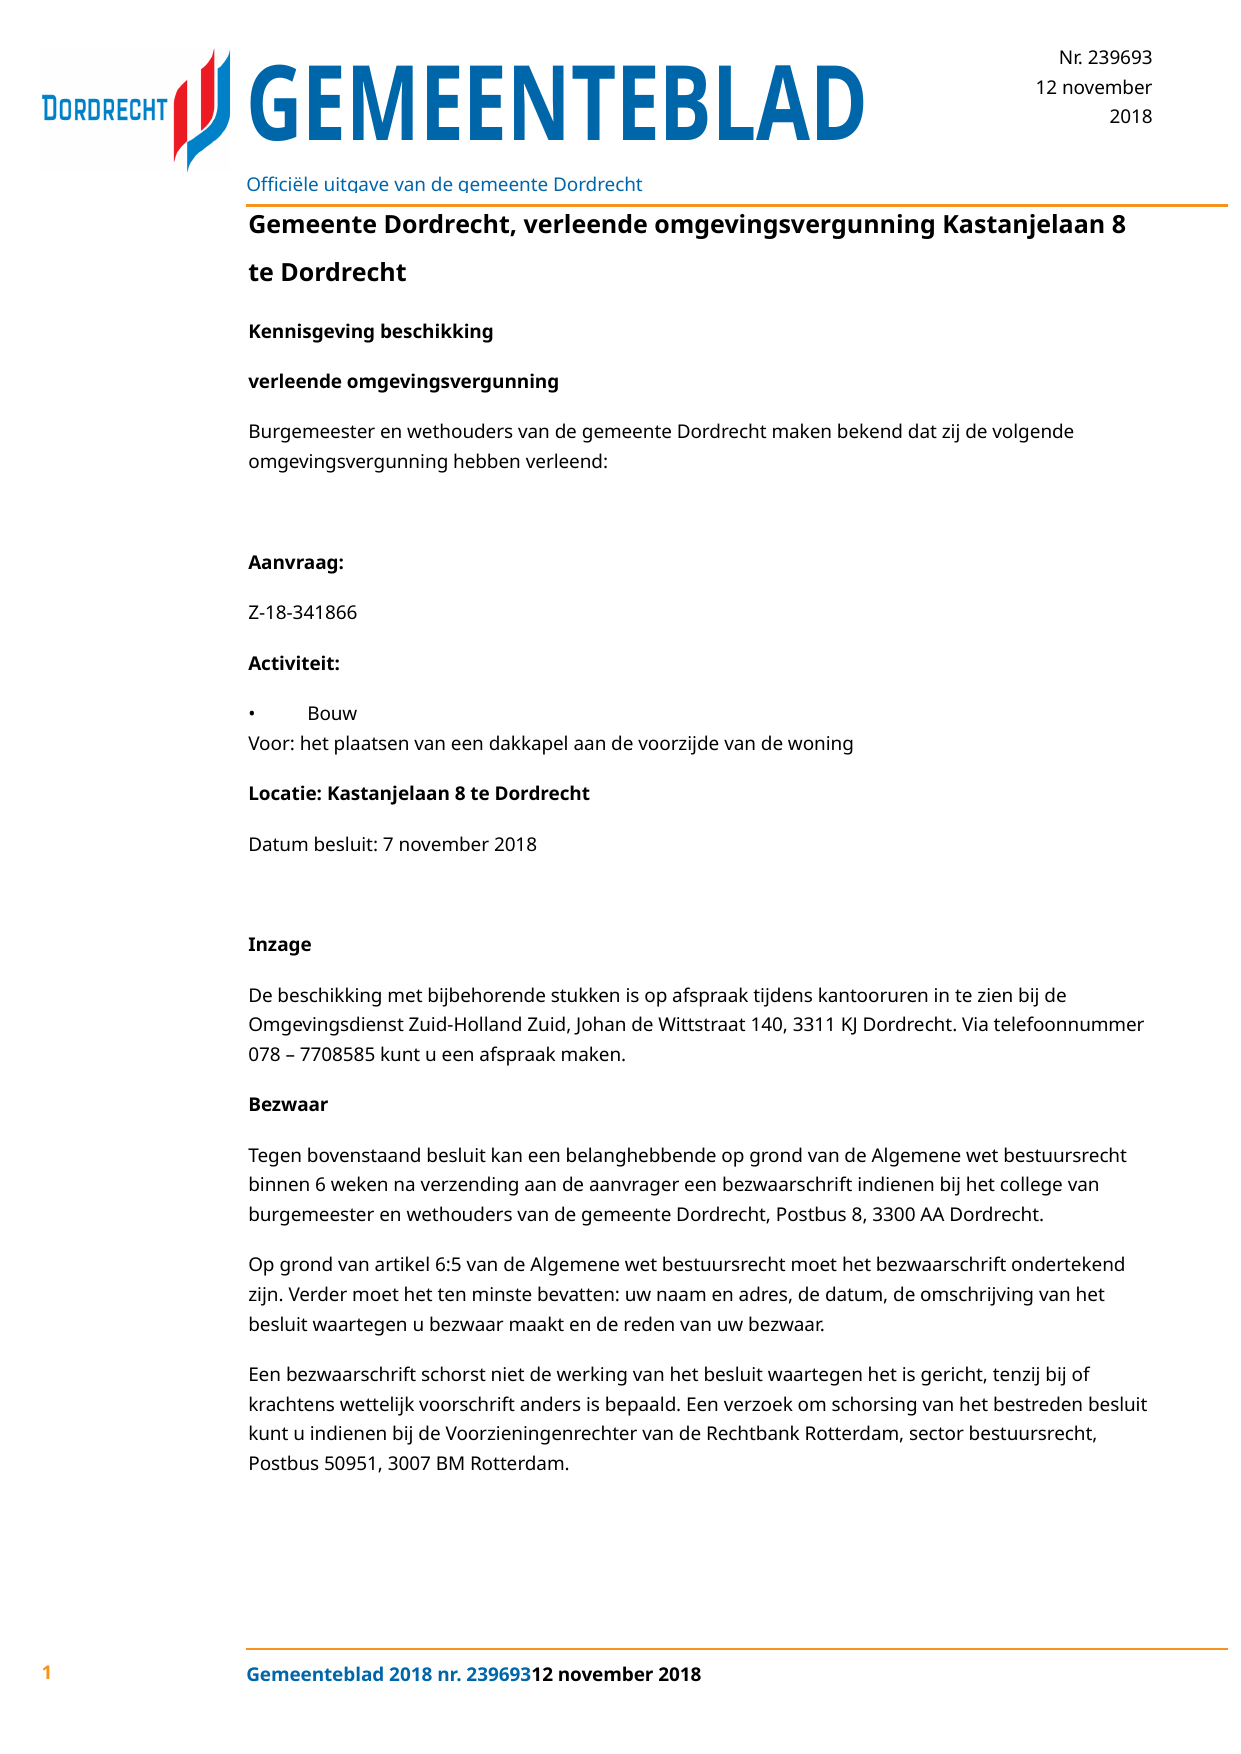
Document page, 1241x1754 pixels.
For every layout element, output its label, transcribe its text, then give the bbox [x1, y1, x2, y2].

text Activiteit: [248, 650, 1152, 676]
text Datum besluit: 7 november 2018 [248, 831, 1152, 857]
text Tegen bovenstaand besluit kan een belanghebbende op grond van de Algemene wet bestuursrecht binnen 6 weken na verzending aan de aanvrager een bezwaarschrift indienen bij het college van burgemeester en wethouders van de gemeente Dordrecht, Postbus 8, 3300 AA Dordrecht. [248, 1142, 1152, 1227]
text Bezwaar [248, 1092, 1152, 1117]
text Kennisgeving beschikking [248, 318, 1152, 344]
list Bouw [248, 700, 1152, 726]
text De beschikking met bijbehorende stukken is op afspraak tijdens kantooruren in te zien bij de Omgevingsdienst Zuid-Holland Zuid, Johan de Wittstraat 140, 3311 KJ Dordrecht. Via telefoonnummer 078 – 7708585 kunt u een afspraak maken. [248, 982, 1152, 1067]
text verleende omgevingsvergunning [248, 368, 1152, 394]
text Een bezwaarschrift schorst niet de werking van het besluit waartegen het is gericht, tenzij bij of krachtens wettelijk voorschrift anders is bepaald. Een verzoek om schorsing van het bestreden besluit kunt u indienen bij de Voorzieningenrechter van de Rechtbank Rotterdam, sector bestuursrecht, Postbus 50951, 3007 BM Rotterdam. [248, 1361, 1152, 1476]
text Voor: het plaatsen van een dakkapel aan de voorzijde van de woning [248, 730, 1152, 756]
text Burgemeester en wethouders van de gemeente Dordrecht maken bekend dat zij de volgende omgevingsvergunning hebben verleend: [248, 419, 1152, 474]
text Aanvraag: [248, 549, 1152, 575]
text Locatie: Kastanjelaan 8 te Dordrecht [248, 780, 1152, 806]
text Inzage [248, 932, 1152, 957]
text Op grond van artikel 6:5 van de Algemene wet bestuursrecht moet het bezwaarschrift ondertekend zijn. Verder moet het ten minste bevatten: uw naam en adres, de datum, de omschrijving van het besluit waartegen u bezwaar maakt en de reden van uw bezwaar. [248, 1252, 1152, 1337]
text Gemeente Dordrecht, verleende omgevingsvergunning Kastanjelaan 8 te Dordrecht [248, 207, 1152, 288]
text Z-18-341866 [248, 599, 1152, 625]
picture [41, 47, 231, 172]
